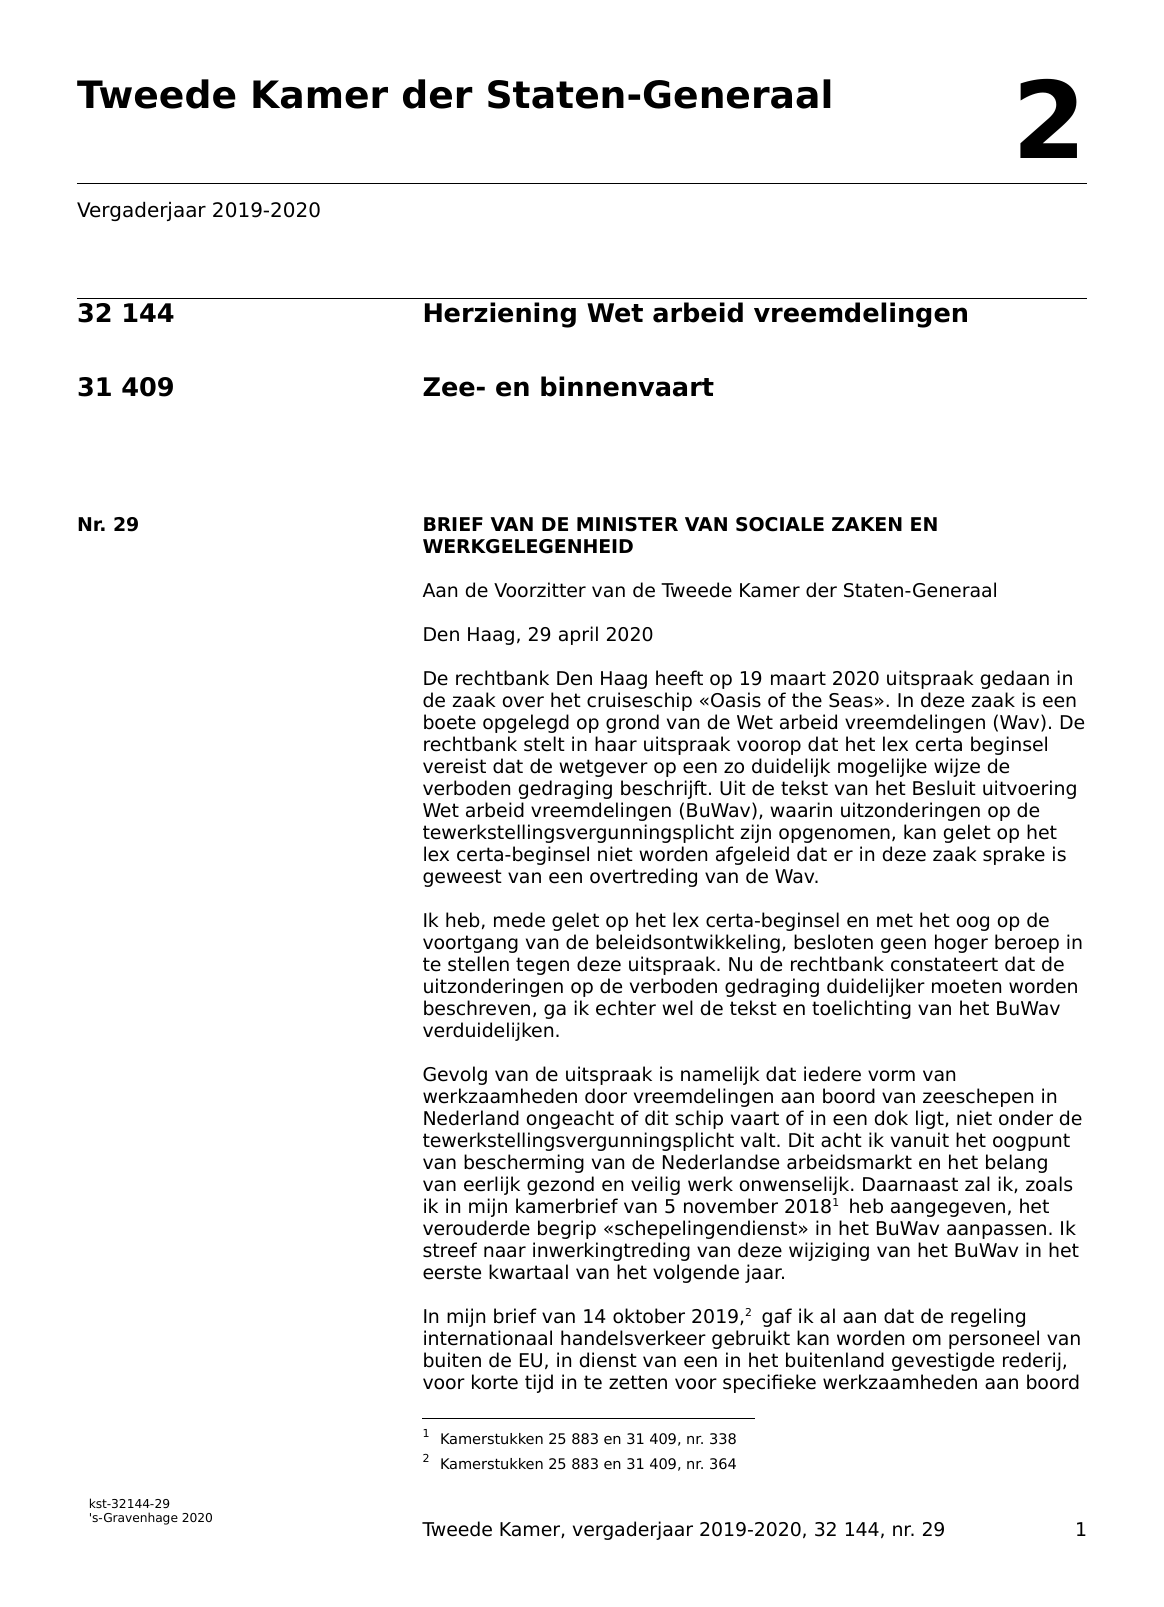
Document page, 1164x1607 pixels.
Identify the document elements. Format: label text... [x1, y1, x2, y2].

table_cell Vergaderjaar 2019-2020 [77, 184, 1087, 298]
subtitle Nr. 29 BRIEF VAN DE MINISTER VAN SOCIALE ZAKEN EN WERKGELEGENHEID [77, 514, 1087, 558]
text Den Haag, 29 april 2020 [422, 624, 1087, 646]
text kst-32144-29 [88, 1497, 323, 1511]
text De rechtbank Den Haag heeft op 19 maart 2020 uitspraak gedaan in de zaak over het cruiseschip «Oasis of the Seas». In deze zaak is een boete opgelegd op grond van de Wet arbeid vreemdelingen (Wav). De rechtbank stelt in haar uitspraak voorop dat het lex certa beginsel vereist dat de wetgever op een zo duidelijk mogelijke wijze de verboden gedraging beschrijft. Uit de tekst van het Besluit uitvoering Wet arbeid vreemdelingen (BuWav), waarin uitzonderingen op de tewerkstellingsvergunningsplicht zijn opgenomen, kan gelet op het lex certa-beginsel niet worden afgeleid dat er in deze zaak sprake is geweest van een overtreding van de Wav. [422, 668, 1087, 888]
text Ik heb, mede gelet op het lex certa-beginsel en met het oog op de voortgang van de beleidsontwikkeling, besloten geen hoger beroep in te stellen tegen deze uitspraak. Nu de rechtbank constateert dat de uitzonderingen op de verboden gedraging duidelijker moeten worden beschreven, ga ik echter wel de tekst en toelichting van het BuWav verduidelijken. [422, 910, 1087, 1042]
subtitle 32 144 Herziening Wet arbeid vreemdelingen [77, 299, 1087, 329]
text In mijn brief van 14 oktober 2019, gaf ik al aan dat de regeling internationaal handelsverkeer gebruikt kan worden om personeel van buiten de EU, in dienst van een in het buitenland gevestigde rederij, voor korte tijd in te zetten voor specifieke werkzaamheden aan boord [422, 1306, 1087, 1394]
text Kamerstukken 25 883 en 31 409, nr. 364 [422, 1452, 1087, 1474]
subtitle 31 409 Zee- en binnenvaart [77, 373, 1087, 403]
text Gevolg van de uitspraak is namelijk dat iedere vorm van werkzaamheden door vreemdelingen aan boord van zeeschepen in Nederland ongeacht of dit schip vaart of in een dok ligt, niet onder de tewerkstellingsvergunningsplicht valt. Dit acht ik vanuit het oogpunt van bescherming van de Nederlandse arbeidsmarkt en het belang van eerlijk gezond en veilig werk onwenselijk. Daarnaast zal ik, zoals ik in mijn kamerbrief van 5 november 2018 heb aangegeven, het verouderde begrip «schepelingendienst» in het BuWav aanpassen. Ik streef naar inwerkingtreding van deze wijziging van het BuWav in het eerste kwartaal van het volgende jaar. [422, 1064, 1087, 1284]
text 's-Gravenhage 2020 [88, 1511, 323, 1525]
text Aan de Voorzitter van de Tweede Kamer der Staten-Generaal [422, 580, 1087, 602]
table_header Tweede Kamer der Staten-Generaal [77, 59, 886, 183]
text Kamerstukken 25 883 en 31 409, nr. 338 [422, 1427, 1087, 1449]
table_header 2 [886, 59, 1087, 183]
